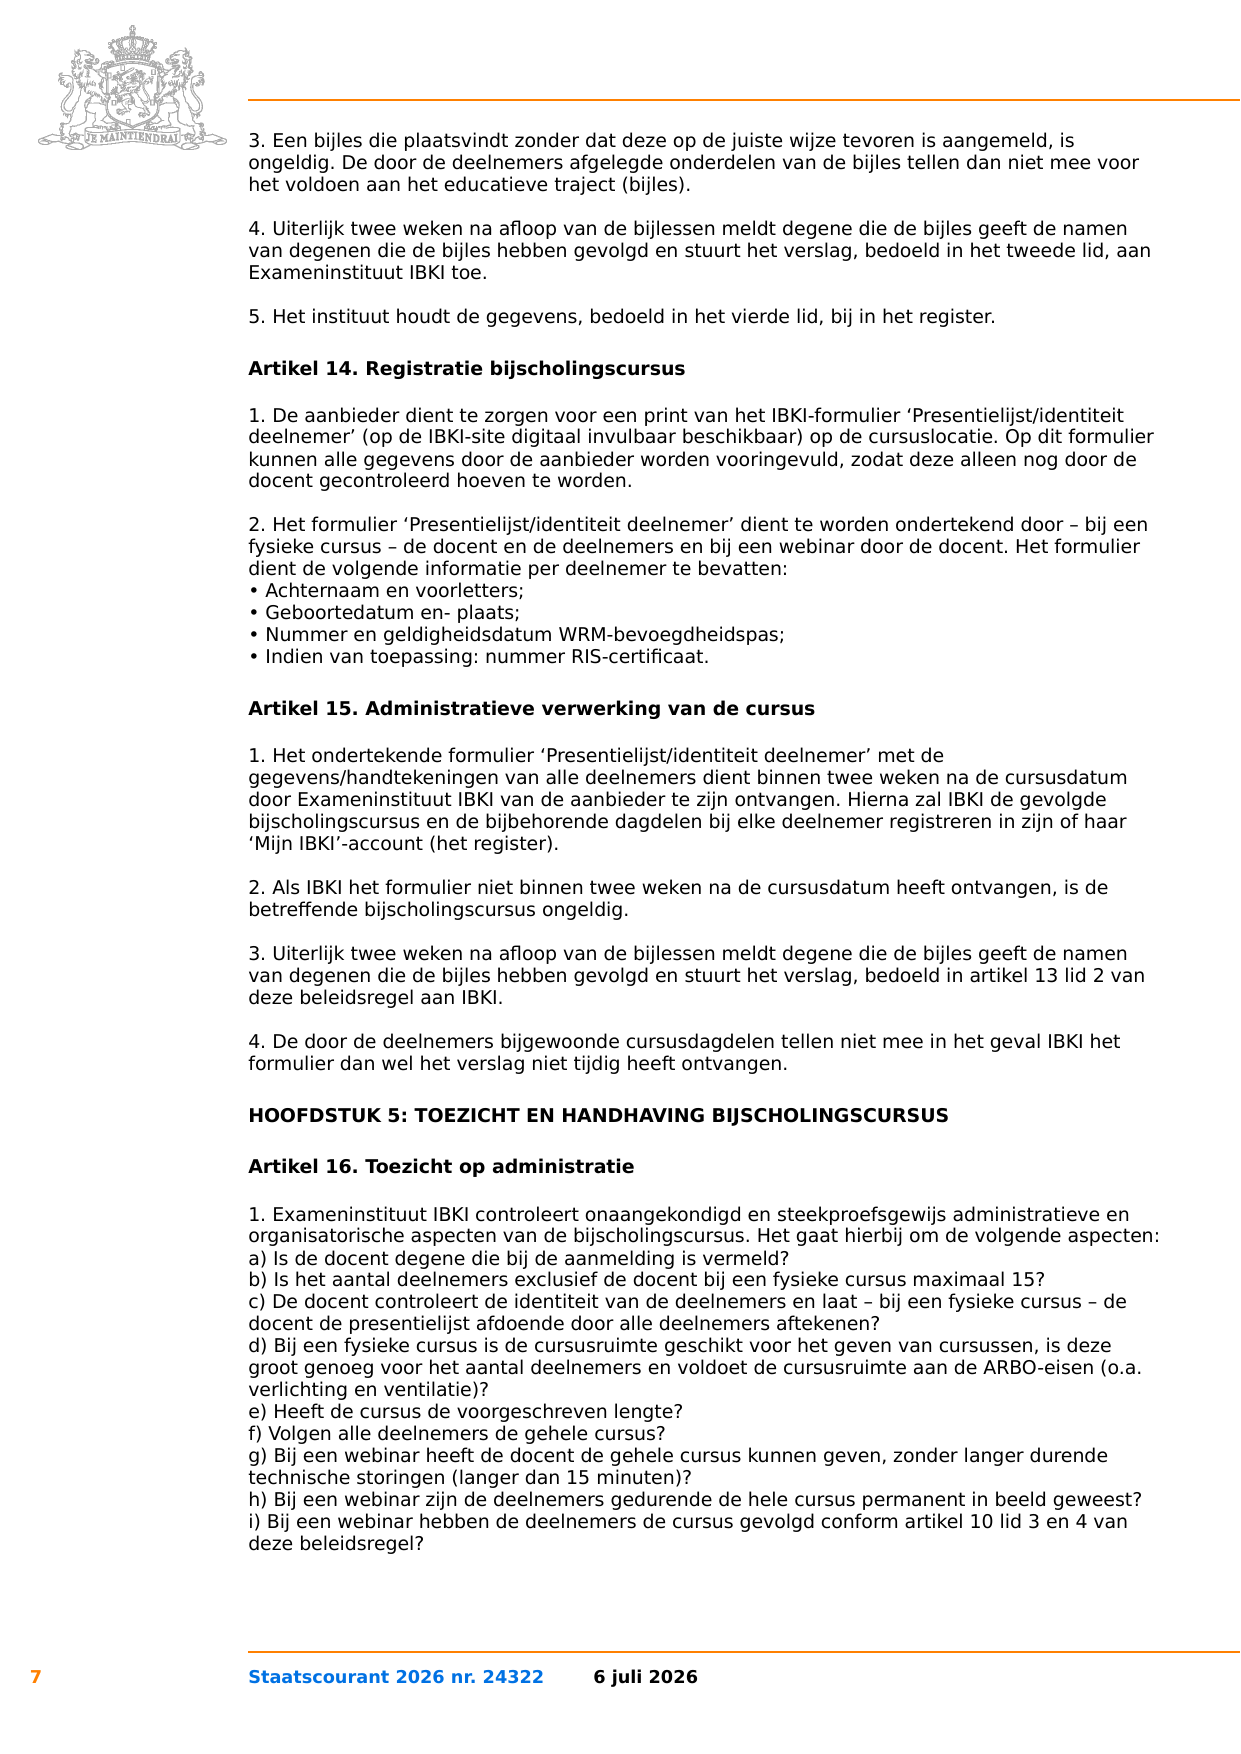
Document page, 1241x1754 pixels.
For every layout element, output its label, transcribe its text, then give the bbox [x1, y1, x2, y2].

text d) Bij een fysieke cursus is de cursusruimte geschikt voor het geven van cursussen, is deze groot genoeg voor het aantal deelnemers en voldoet de cursusruimte aan de ARBO-eisen (o.a. verlichting en ventilatie)? [248, 1335, 1163, 1401]
text 4. Uiterlijk twee weken na afloop van de bijlessen meldt degene die de bijles geeft de namen van degenen die de bijles hebben gevolgd en stuurt het verslag, bedoeld in het tweede lid, aan Exameninstituut IBKI toe. [248, 218, 1163, 284]
subtitle Artikel 16. Toezicht op administratie [248, 1156, 1163, 1178]
text e) Heeft de cursus de voorgeschreven lengte? [248, 1401, 1163, 1423]
text 1. De aanbieder dient te zorgen voor een print van het IBKI-formulier ‘Presentielijst/identiteit deelnemer’ (op de IBKI-site digitaal invulbaar beschikbaar) op de cursuslocatie. Op dit formulier kunnen alle gegevens door de aanbieder worden vooringevuld, zodat deze alleen nog door de docent gecontroleerd hoeven te worden. [248, 404, 1163, 492]
text 2. Als IBKI het formulier niet binnen twee weken na de cursusdatum heeft ontvangen, is de betreffende bijscholingscursus ongeldig. [248, 877, 1163, 921]
text h) Bij een webinar zijn de deelnemers gedurende de hele cursus permanent in beeld geweest? [248, 1489, 1163, 1511]
text b) Is het aantal deelnemers exclusief de docent bij een fysieke cursus maximaal 15? [248, 1269, 1163, 1291]
text 5. Het instituut houdt de gegevens, bedoeld in het vierde lid, bij in het register. [248, 306, 1163, 327]
text g) Bij een webinar heeft de docent de gehele cursus kunnen geven, zonder langer durende technische storingen (langer dan 15 minuten)? [248, 1445, 1163, 1489]
text • Geboortedatum en- plaats; [248, 602, 1163, 624]
subtitle HOOFDSTUK 5: TOEZICHT EN HANDHAVING BIJSCHOLINGSCURSUS [248, 1104, 1163, 1126]
text • Achternaam en voorletters; [248, 580, 1163, 602]
text • Nummer en geldigheidsdatum WRM-bevoegdheidspas; [248, 624, 1163, 646]
subtitle Artikel 14. Registratie bijscholingscursus [248, 357, 1163, 379]
text c) De docent controleert de identiteit van de deelnemers en laat – bij een fysieke cursus – de docent de presentielijst afdoende door alle deelnemers aftekenen? [248, 1291, 1163, 1335]
text 1. Exameninstituut IBKI controleert onaangekondigd en steekproefsgewijs administratieve en organisatorische aspecten van de bijscholingscursus. Het gaat hierbij om de volgende aspecten: [248, 1203, 1163, 1247]
text i) Bij een webinar hebben de deelnemers de cursus gevolgd conform artikel 10 lid 3 en 4 van deze beleidsregel? [248, 1511, 1163, 1555]
text a) Is de docent degene die bij de aanmelding is vermeld? [248, 1247, 1163, 1269]
text 3. Een bijles die plaatsvindt zonder dat deze op de juiste wijze tevoren is aangemeld, is ongeldig. De door de deelnemers afgelegde onderdelen van de bijles tellen dan niet mee voor het voldoen aan het educatieve traject (bijles). [248, 130, 1163, 196]
text f) Volgen alle deelnemers de gehele cursus? [248, 1423, 1163, 1445]
text 3. Uiterlijk twee weken na afloop van de bijlessen meldt degene die de bijles geeft de namen van degenen die de bijles hebben gevolgd en stuurt het verslag, bedoeld in artikel 13 lid 2 van deze beleidsregel aan IBKI. [248, 943, 1163, 1009]
subtitle Artikel 15. Administratieve verwerking van de cursus [248, 698, 1163, 720]
picture [38, 25, 227, 150]
text • Indien van toepassing: nummer RIS-certificaat. [248, 646, 1163, 668]
text 1. Het ondertekende formulier ‘Presentielijst/identiteit deelnemer’ met de gegevens/handtekeningen van alle deelnemers dient binnen twee weken na de cursusdatum door Exameninstituut IBKI van de aanbieder te zijn ontvangen. Hierna zal IBKI de gevolgde bijscholingscursus en de bijbehorende dagdelen bij elke deelnemer registreren in zijn of haar ‘Mijn IBKI’-account (het register). [248, 745, 1163, 855]
text 2. Het formulier ‘Presentielijst/identiteit deelnemer’ dient te worden ondertekend door – bij een fysieke cursus – de docent en de deelnemers en bij een webinar door de docent. Het formulier dient de volgende informatie per deelnemer te bevatten: [248, 514, 1163, 580]
text 4. De door de deelnemers bijgewoonde cursusdagdelen tellen niet mee in het geval IBKI het formulier dan wel het verslag niet tijdig heeft ontvangen. [248, 1031, 1163, 1074]
